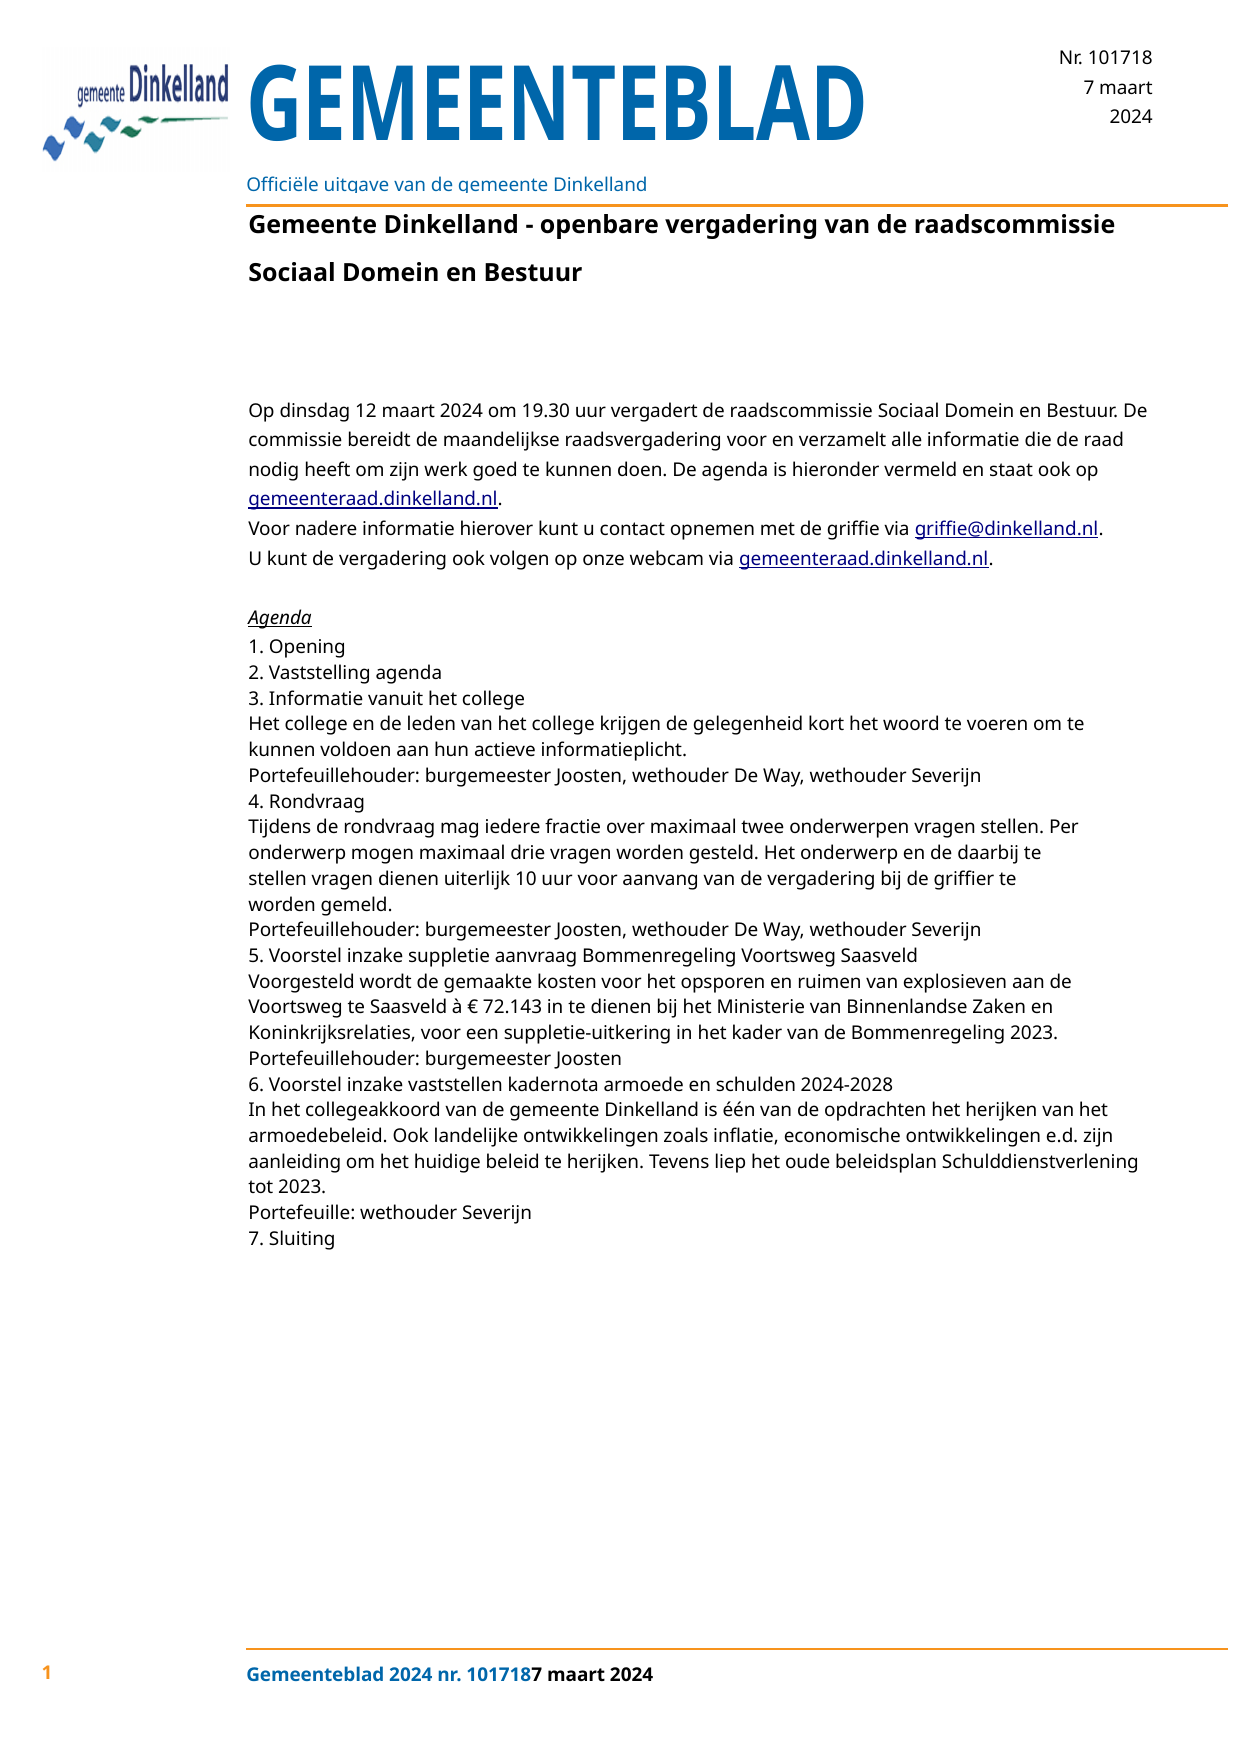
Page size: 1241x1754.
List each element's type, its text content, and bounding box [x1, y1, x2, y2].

text 2. Vaststelling agenda [248, 659, 1152, 685]
text Tijdens de rondvraag mag iedere fractie over maximaal twee onderwerpen vragen stellen. Per [248, 813, 1152, 839]
text 4. Rondvraag [248, 788, 1152, 813]
text Portefeuille: wethouder Severijn [248, 1199, 1152, 1225]
text 6. Voorstel inzake vaststellen kadernota armoede en schulden 2024-2028 [248, 1071, 1152, 1097]
text worden gemeld. [248, 891, 1152, 916]
text Voor nadere informatie hierover kunt u contact opnemen met de griffie via griffie@dinkelland.nl. [248, 515, 1152, 541]
text Portefeuillehouder: burgemeester Joosten, wethouder De Way, wethouder Severijn [248, 762, 1152, 788]
text stellen vragen dienen uiterlijk 10 uur voor aanvang van de vergadering bij de griffier te [248, 865, 1152, 891]
text 7. Sluiting [248, 1225, 1152, 1251]
text 5. Voorstel inzake suppletie aanvraag Bommenregeling Voortsweg Saasveld [248, 942, 1152, 968]
text 1. Opening [248, 633, 1152, 659]
text onderwerp mogen maximaal drie vragen worden gesteld. Het onderwerp en de daarbij te [248, 839, 1152, 865]
text Voorgesteld wordt de gemaakte kosten voor het opsporen en ruimen van explosieven aan de Voortsweg te Saasveld à € 72.143 in te dienen bij het Ministerie van Binnenlandse Zaken en Koninkrijksrelaties, voor een suppletie-uitkering in het kader van de Bommenregeling 2023. [248, 968, 1152, 1045]
picture [41, 47, 231, 172]
text Op dinsdag 12 maart 2024 om 19.30 uur vergadert de raadscommissie Sociaal Domein en Bestuur. De commissie bereidt de maandelijkse raadsvergadering voor en verzamelt alle informatie die de raad nodig heeft om zijn werk goed te kunnen doen. De agenda is hieronder vermeld en staat ook op gemeenteraad.dinkelland.nl. [248, 397, 1152, 511]
text Agenda [248, 604, 1152, 629]
text U kunt de vergadering ook volgen op onze webcam via gemeenteraad.dinkelland.nl. [248, 545, 1152, 570]
text Gemeente Dinkelland - openbare vergadering van de raadscommissie Sociaal Domein en Bestuur [248, 207, 1152, 288]
text Het college en de leden van het college krijgen de gelegenheid kort het woord te voeren om te kunnen voldoen aan hun actieve informatieplicht. [248, 711, 1152, 762]
text Portefeuillehouder: burgemeester Joosten, wethouder De Way, wethouder Severijn [248, 916, 1152, 942]
text In het collegeakkoord van de gemeente Dinkelland is één van de opdrachten het herijken van het armoedebeleid. Ook landelijke ontwikkelingen zoals inflatie, economische ontwikkelingen e.d. zijn aanleiding om het huidige beleid te herijken. Tevens liep het oude beleidsplan Schulddienstverlening tot 2023. [248, 1097, 1152, 1199]
text 3. Informatie vanuit het college [248, 685, 1152, 711]
text Portefeuillehouder: burgemeester Joosten [248, 1045, 1152, 1071]
